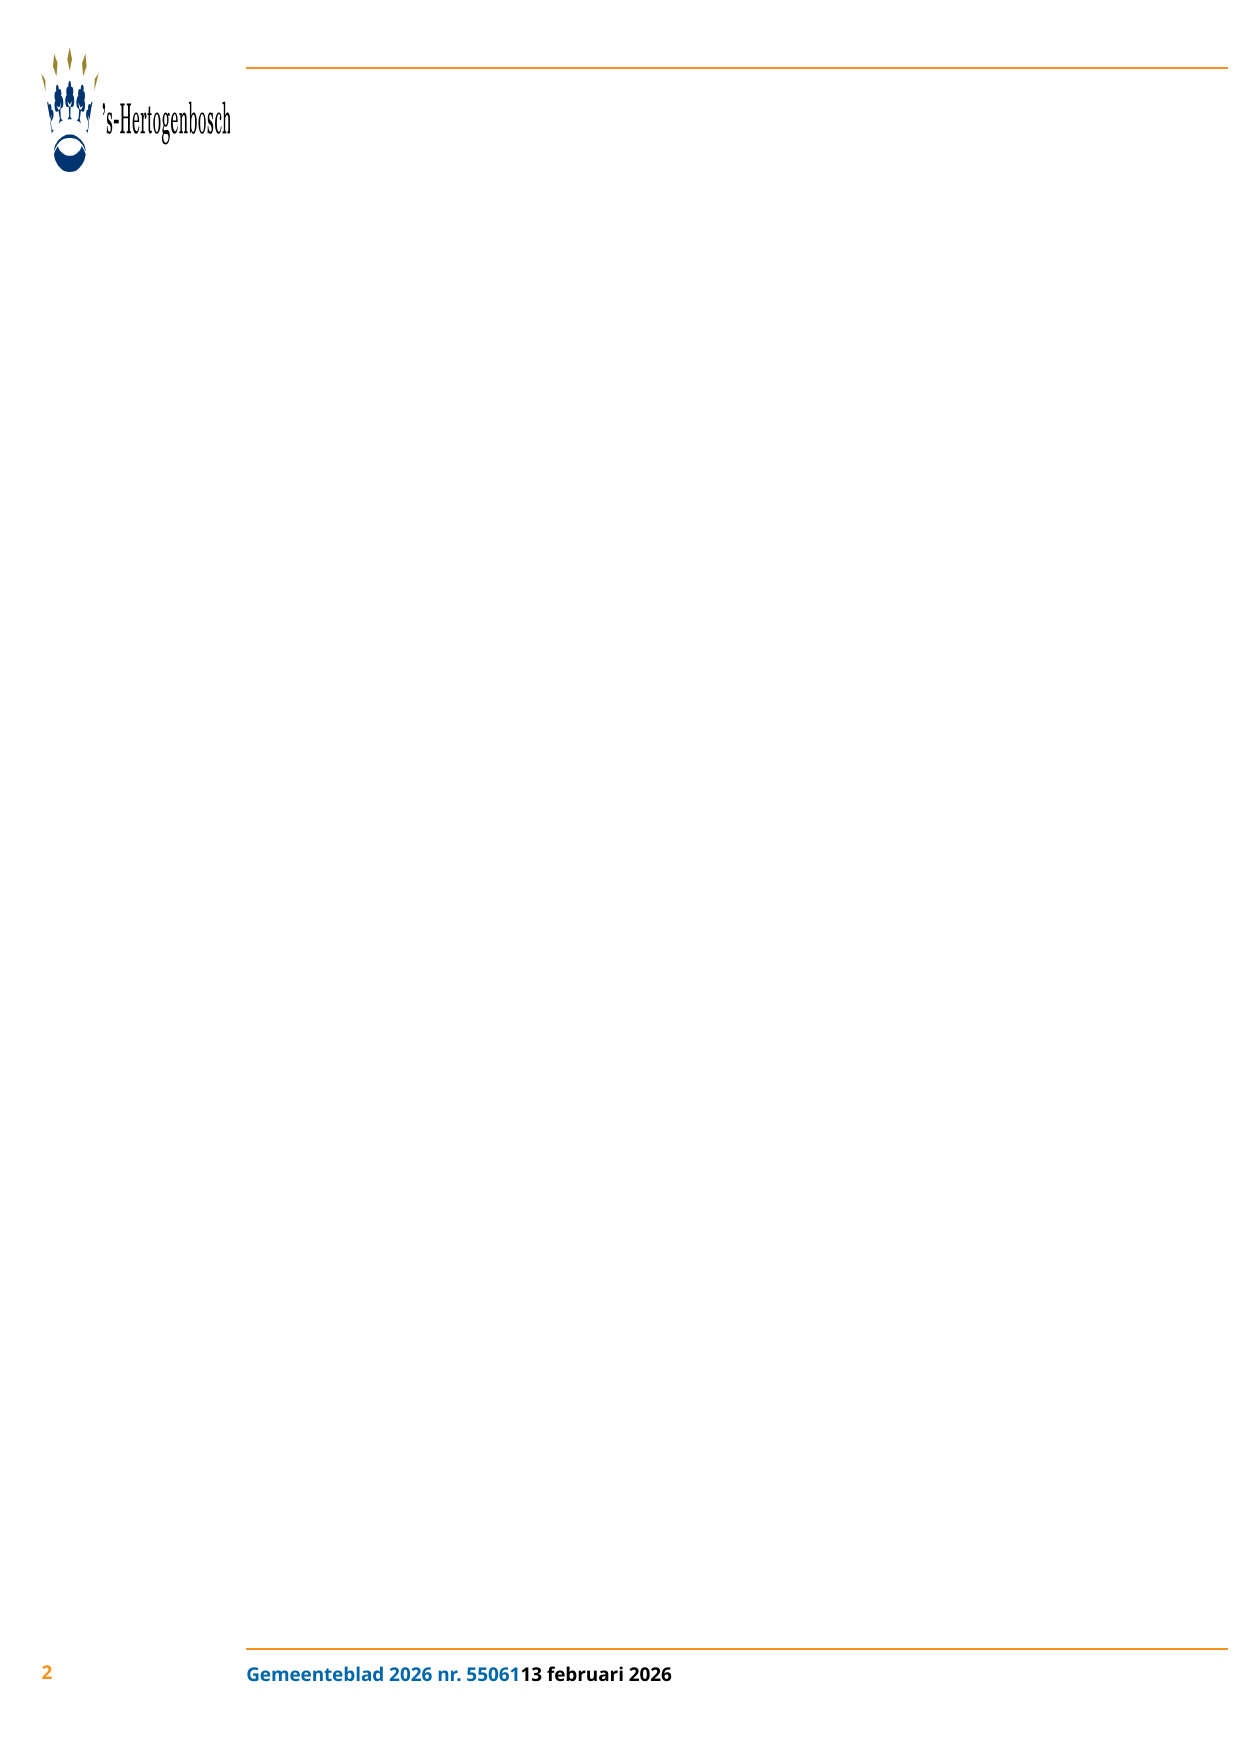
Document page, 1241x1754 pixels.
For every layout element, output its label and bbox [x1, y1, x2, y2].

picture [41, 47, 231, 172]
